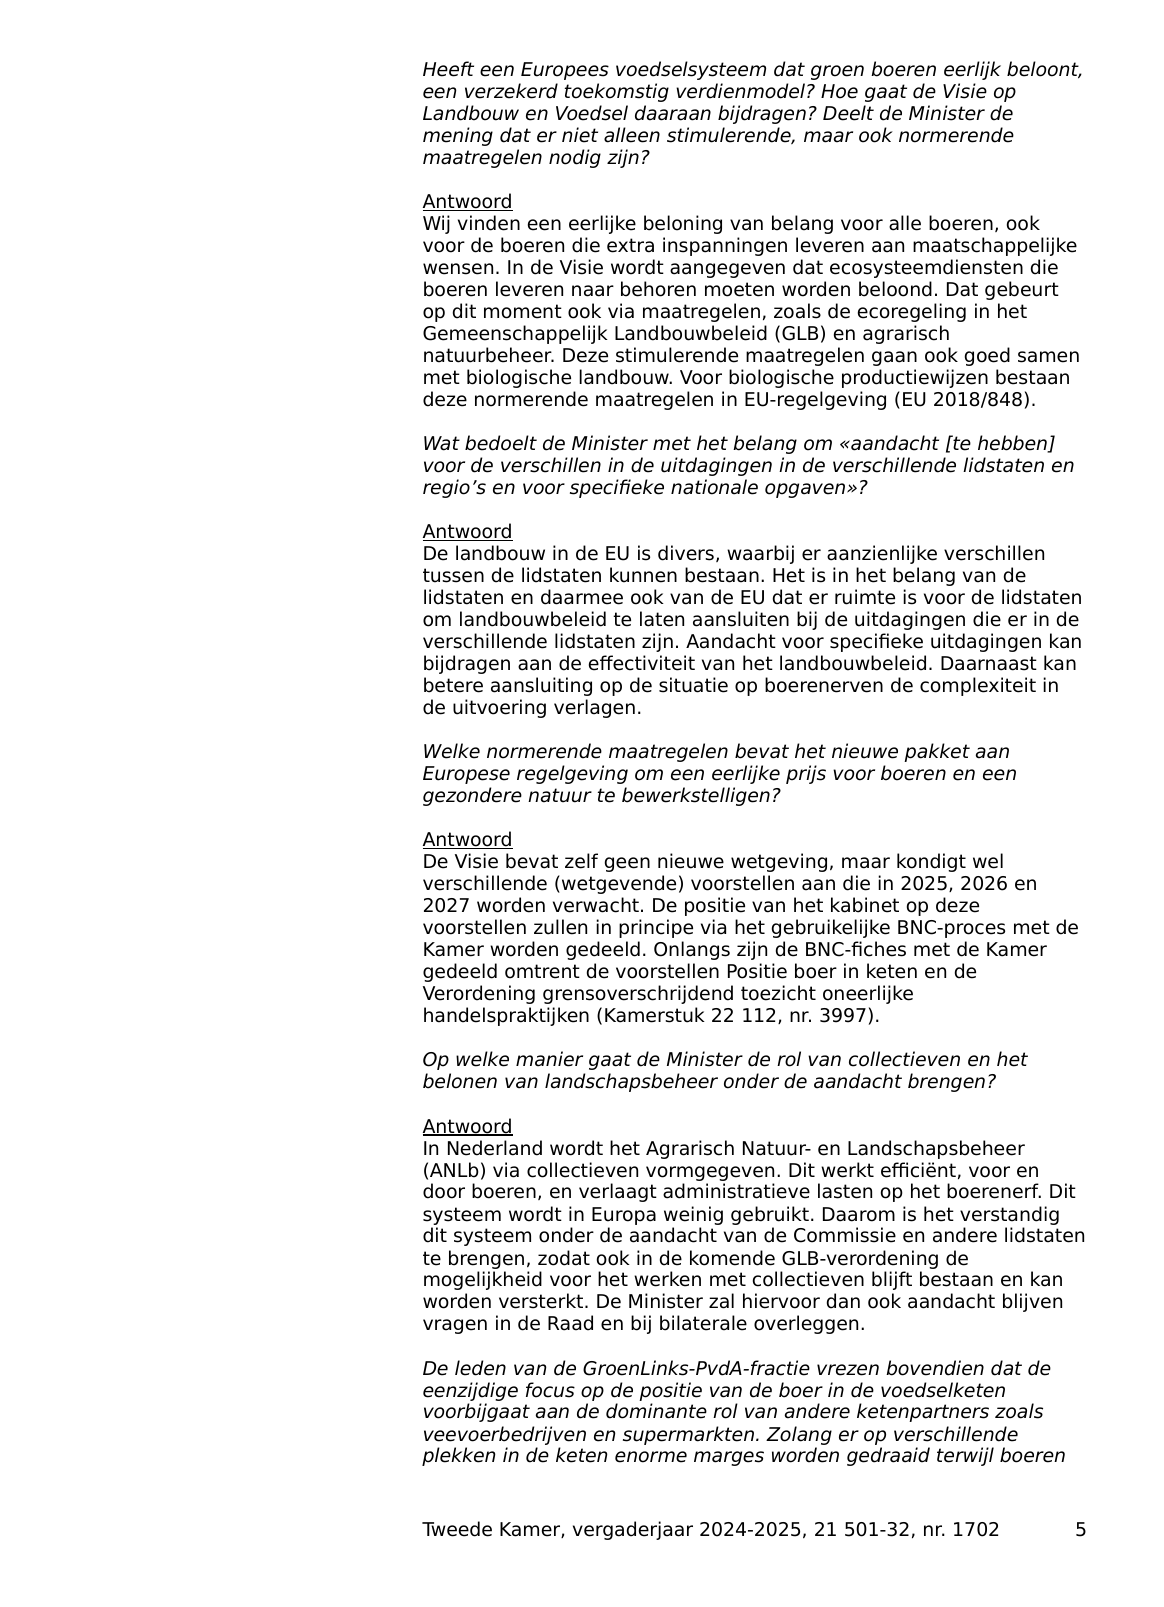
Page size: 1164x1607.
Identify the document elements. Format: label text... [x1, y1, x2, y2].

text De Visie bevat zelf geen nieuwe wetgeving, maar kondigt wel verschillende (wetgevende) voorstellen aan die in 2025, 2026 en 2027 worden verwacht. De positie van het kabinet op deze voorstellen zullen in principe via het gebruikelijke BNC-proces met de Kamer worden gedeeld. Onlangs zijn de BNC-fiches met de Kamer gedeeld omtrent de voorstellen Positie boer in keten en de Verordening grensoverschrijdend toezicht oneerlijke handelspraktijken (Kamerstuk 22 112, nr. 3997). [422, 851, 1087, 1027]
text Op welke manier gaat de Minister de rol van collectieven en het belonen van landschapsbeheer onder de aandacht brengen? [422, 1049, 1087, 1093]
text De leden van de GroenLinks-PvdA-fractie vrezen bovendien dat de eenzijdige focus op de positie van de boer in de voedselketen voorbijgaat aan de dominante rol van andere ketenpartners zoals veevoerbedrijven en supermarkten. Zolang er op verschillende plekken in de keten enorme marges worden gedraaid terwijl boeren [422, 1357, 1087, 1467]
text Heeft een Europees voedselsysteem dat groen boeren eerlijk beloont, een verzekerd toekomstig verdienmodel? Hoe gaat de Visie op Landbouw en Voedsel daaraan bijdragen? Deelt de Minister de mening dat er niet alleen stimulerende, maar ook normerende maatregelen nodig zijn? [422, 59, 1087, 169]
text Antwoord [422, 521, 1087, 543]
text Wat bedoelt de Minister met het belang om «aandacht [te hebben] voor de verschillen in de uitdagingen in de verschillende lidstaten en regio’s en voor specifieke nationale opgaven»? [422, 433, 1087, 499]
text Antwoord [422, 1116, 1087, 1137]
text Welke normerende maatregelen bevat het nieuwe pakket aan Europese regelgeving om een eerlijke prijs voor boeren en een gezondere natuur te bewerkstelligen? [422, 741, 1087, 807]
text De landbouw in de EU is divers, waarbij er aanzienlijke verschillen tussen de lidstaten kunnen bestaan. Het is in het belang van de lidstaten en daarmee ook van de EU dat er ruimte is voor de lidstaten om landbouwbeleid te laten aansluiten bij de uitdagingen die er in de verschillende lidstaten zijn. Aandacht voor specifieke uitdagingen kan bijdragen aan de effectiviteit van het landbouwbeleid. Daarnaast kan betere aansluiting op de situatie op boerenerven de complexiteit in de uitvoering verlagen. [422, 543, 1087, 719]
text Antwoord [422, 191, 1087, 213]
text In Nederland wordt het Agrarisch Natuur- en Landschapsbeheer (ANLb) via collectieven vormgegeven. Dit werkt efficiënt, voor en door boeren, en verlaagt administratieve lasten op het boerenerf. Dit systeem wordt in Europa weinig gebruikt. Daarom is het verstandig dit systeem onder de aandacht van de Commissie en andere lidstaten te brengen, zodat ook in de komende GLB-verordening de mogelijkheid voor het werken met collectieven blijft bestaan en kan worden versterkt. De Minister zal hiervoor dan ook aandacht blijven vragen in de Raad en bij bilaterale overleggen. [422, 1137, 1087, 1335]
text Wij vinden een eerlijke beloning van belang voor alle boeren, ook voor de boeren die extra inspanningen leveren aan maatschappelijke wensen. In de Visie wordt aangegeven dat ecosysteemdiensten die boeren leveren naar behoren moeten worden beloond. Dat gebeurt op dit moment ook via maatregelen, zoals de ecoregeling in het Gemeenschappelijk Landbouwbeleid (GLB) en agrarisch natuurbeheer. Deze stimulerende maatregelen gaan ook goed samen met biologische landbouw. Voor biologische productiewijzen bestaan deze normerende maatregelen in EU-regelgeving (EU 2018/848). [422, 213, 1087, 411]
text Antwoord [422, 829, 1087, 851]
